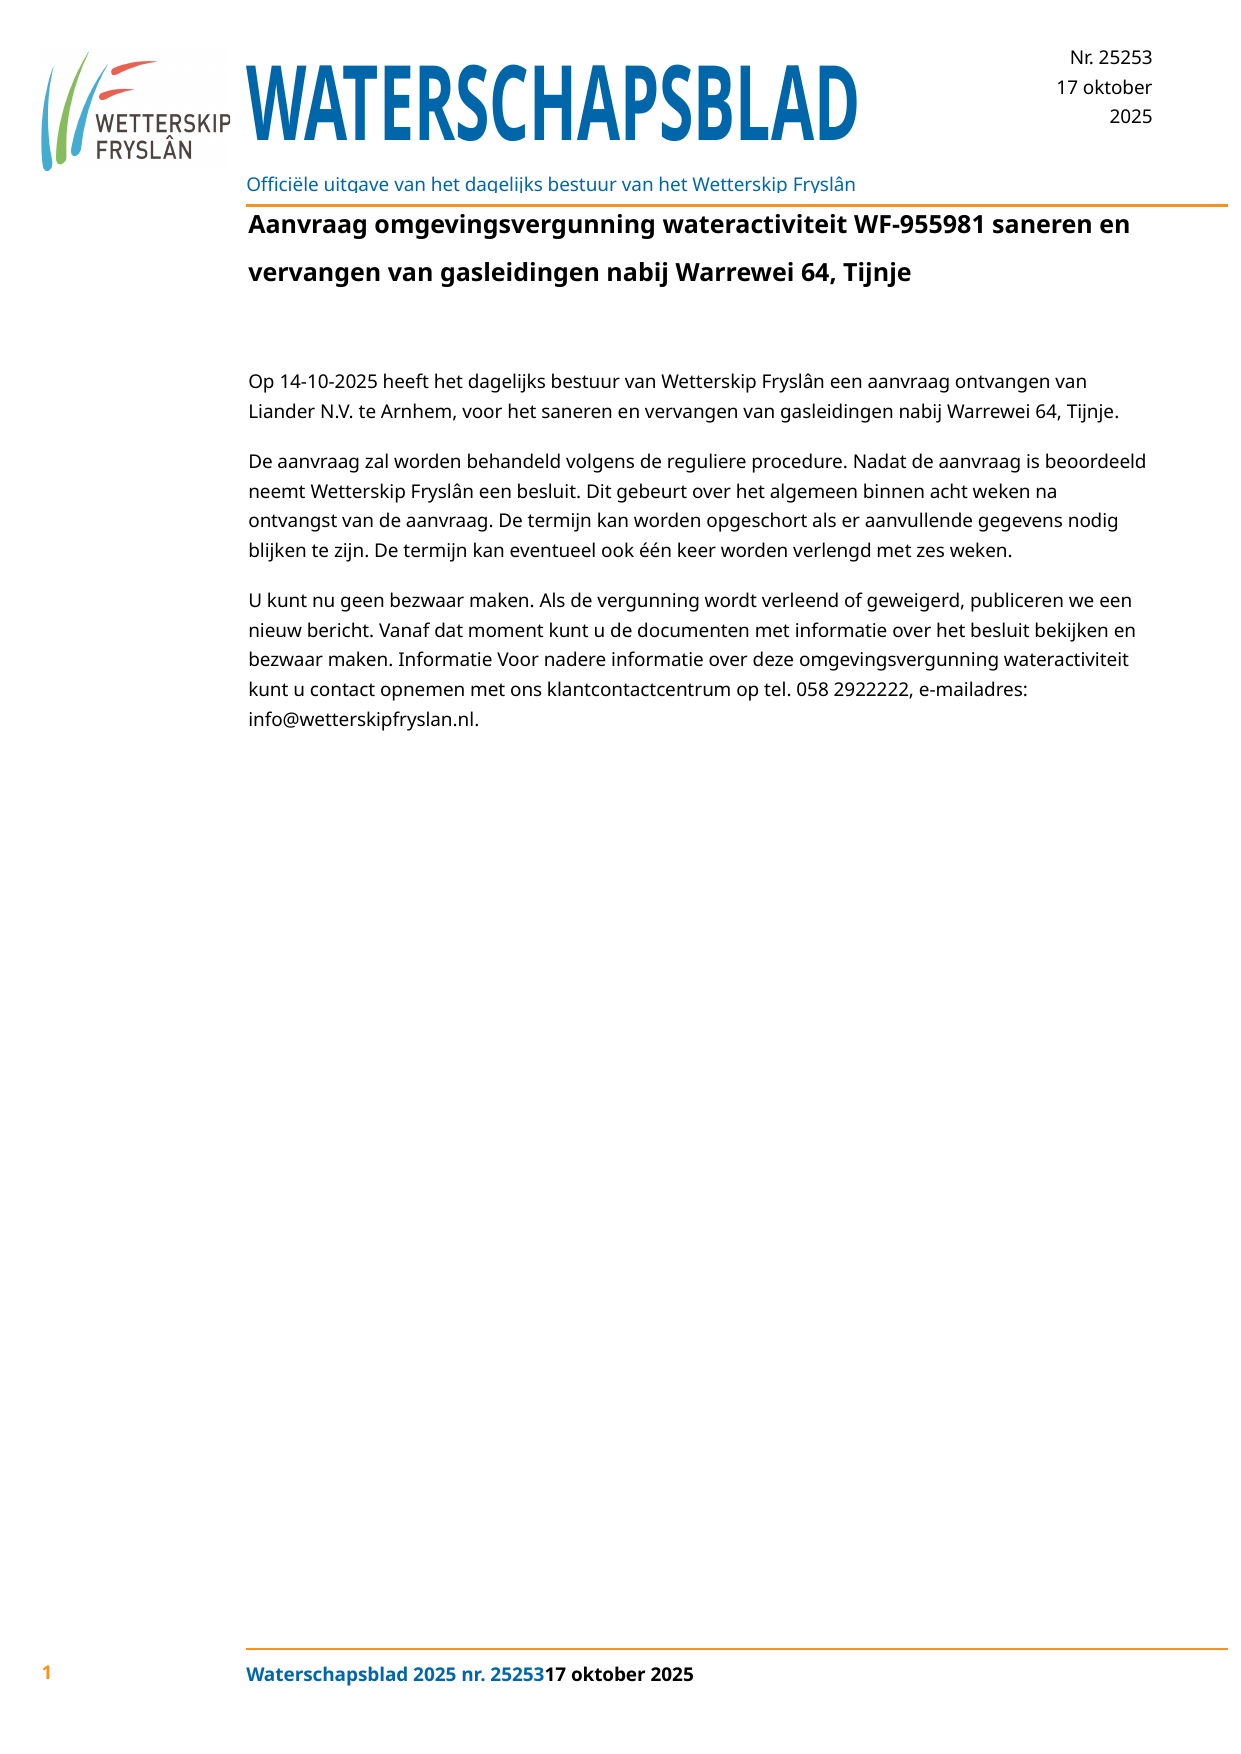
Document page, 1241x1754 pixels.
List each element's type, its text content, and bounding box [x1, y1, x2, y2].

picture [41, 47, 231, 172]
text U kunt nu geen bezwaar maken. Als de vergunning wordt verleend of geweigerd, publiceren we een nieuw bericht. Vanaf dat moment kunt u de documenten met informatie over het besluit bekijken en bezwaar maken. Informatie Voor nadere informatie over deze omgevingsvergunning wateractiviteit kunt u contact opnemen met ons klantcontactcentrum op tel. 058 2922222, e-mailadres: info@wetterskipfryslan.nl. [248, 587, 1152, 732]
text Aanvraag omgevingsvergunning wateractiviteit WF-955981 saneren en vervangen van gasleidingen nabij Warrewei 64, Tijnje [248, 207, 1152, 288]
text Op 14-10-2025 heeft het dagelijks bestuur van Wetterskip Fryslân een aanvraag ontvangen van Liander N.V. te Arnhem, voor het saneren en vervangen van gasleidingen nabij Warrewei 64, Tijnje. [248, 368, 1152, 424]
text De aanvraag zal worden behandeld volgens de reguliere procedure. Nadat de aanvraag is beoordeeld neemt Wetterskip Fryslân een besluit. Dit gebeurt over het algemeen binnen acht weken na ontvangst van de aanvraag. De termijn kan worden opgeschort als er aanvullende gegevens nodig blijken te zijn. De termijn kan eventueel ook één keer worden verlengd met zes weken. [248, 448, 1152, 563]
